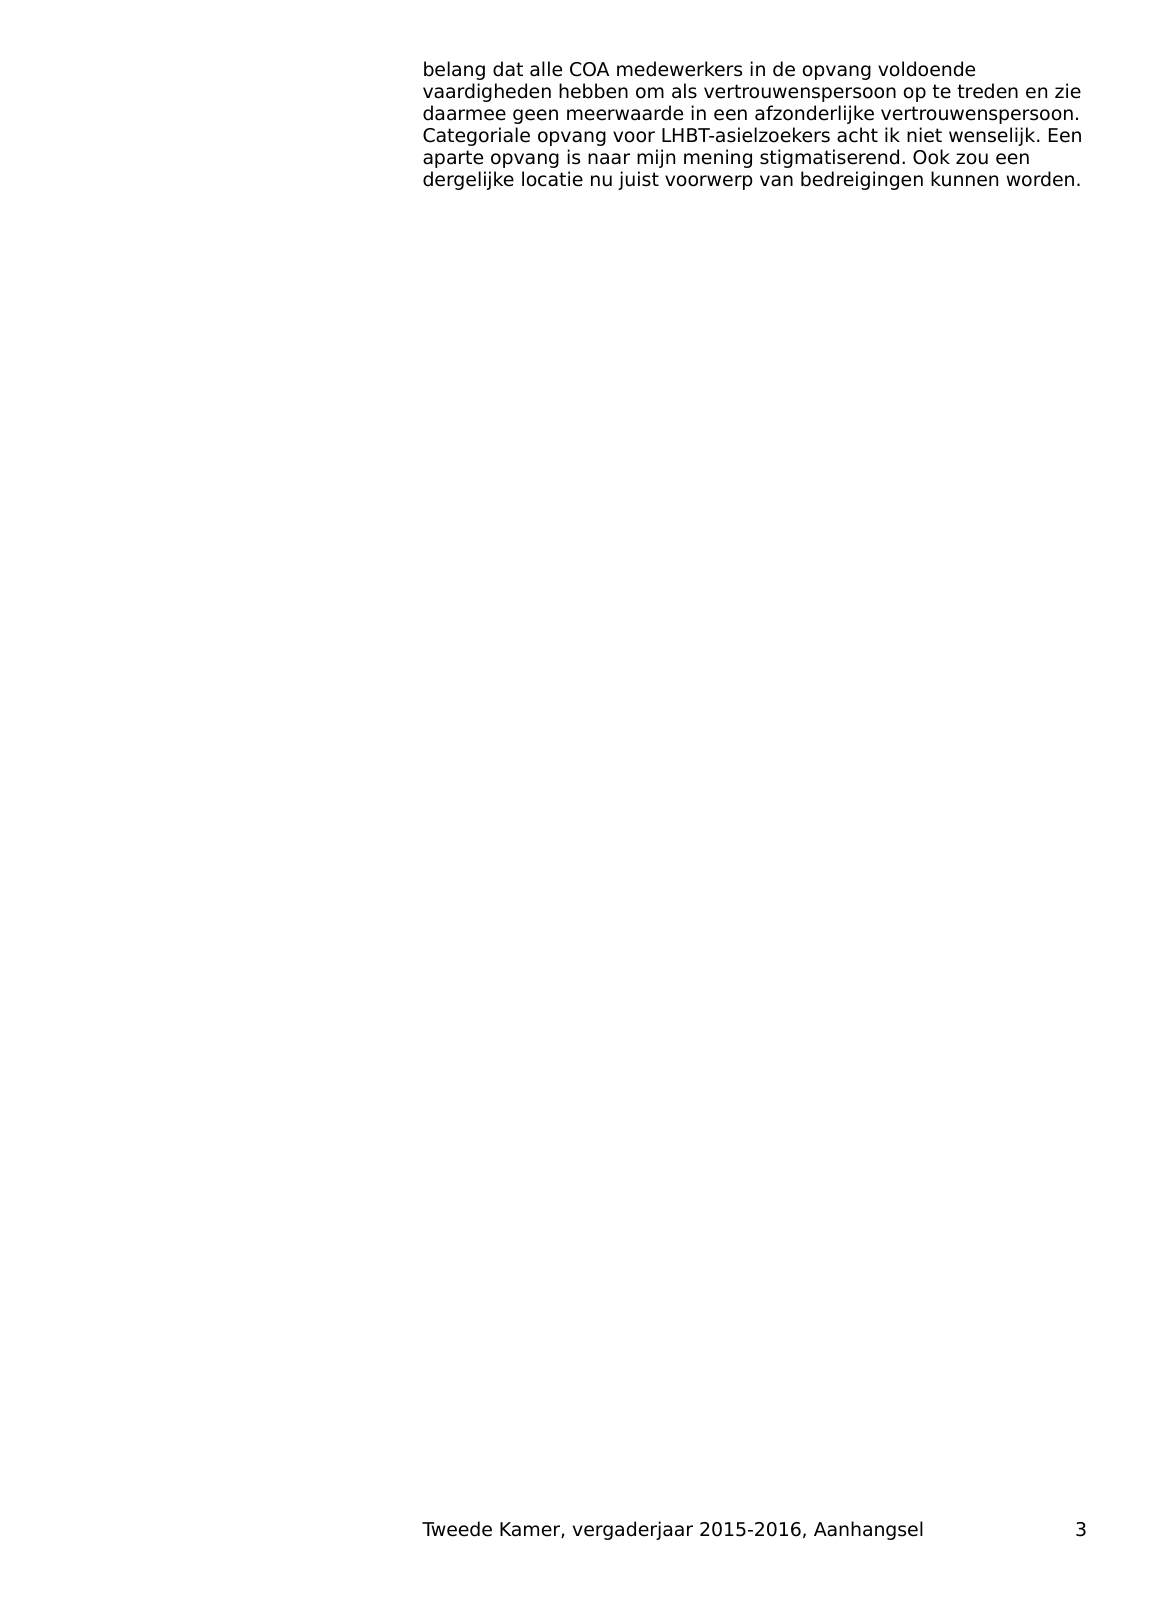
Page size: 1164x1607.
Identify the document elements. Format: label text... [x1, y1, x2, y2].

text Categoriale opvang voor LHBT-asielzoekers acht ik niet wenselijk. Een aparte opvang is naar mijn mening stigmatiserend. Ook zou een dergelijke locatie nu juist voorwerp van bedreigingen kunnen worden. [422, 125, 1087, 191]
text belang dat alle COA medewerkers in de opvang voldoende vaardigheden hebben om als vertrouwenspersoon op te treden en zie daarmee geen meerwaarde in een afzonderlijke vertrouwenspersoon. [422, 59, 1087, 125]
